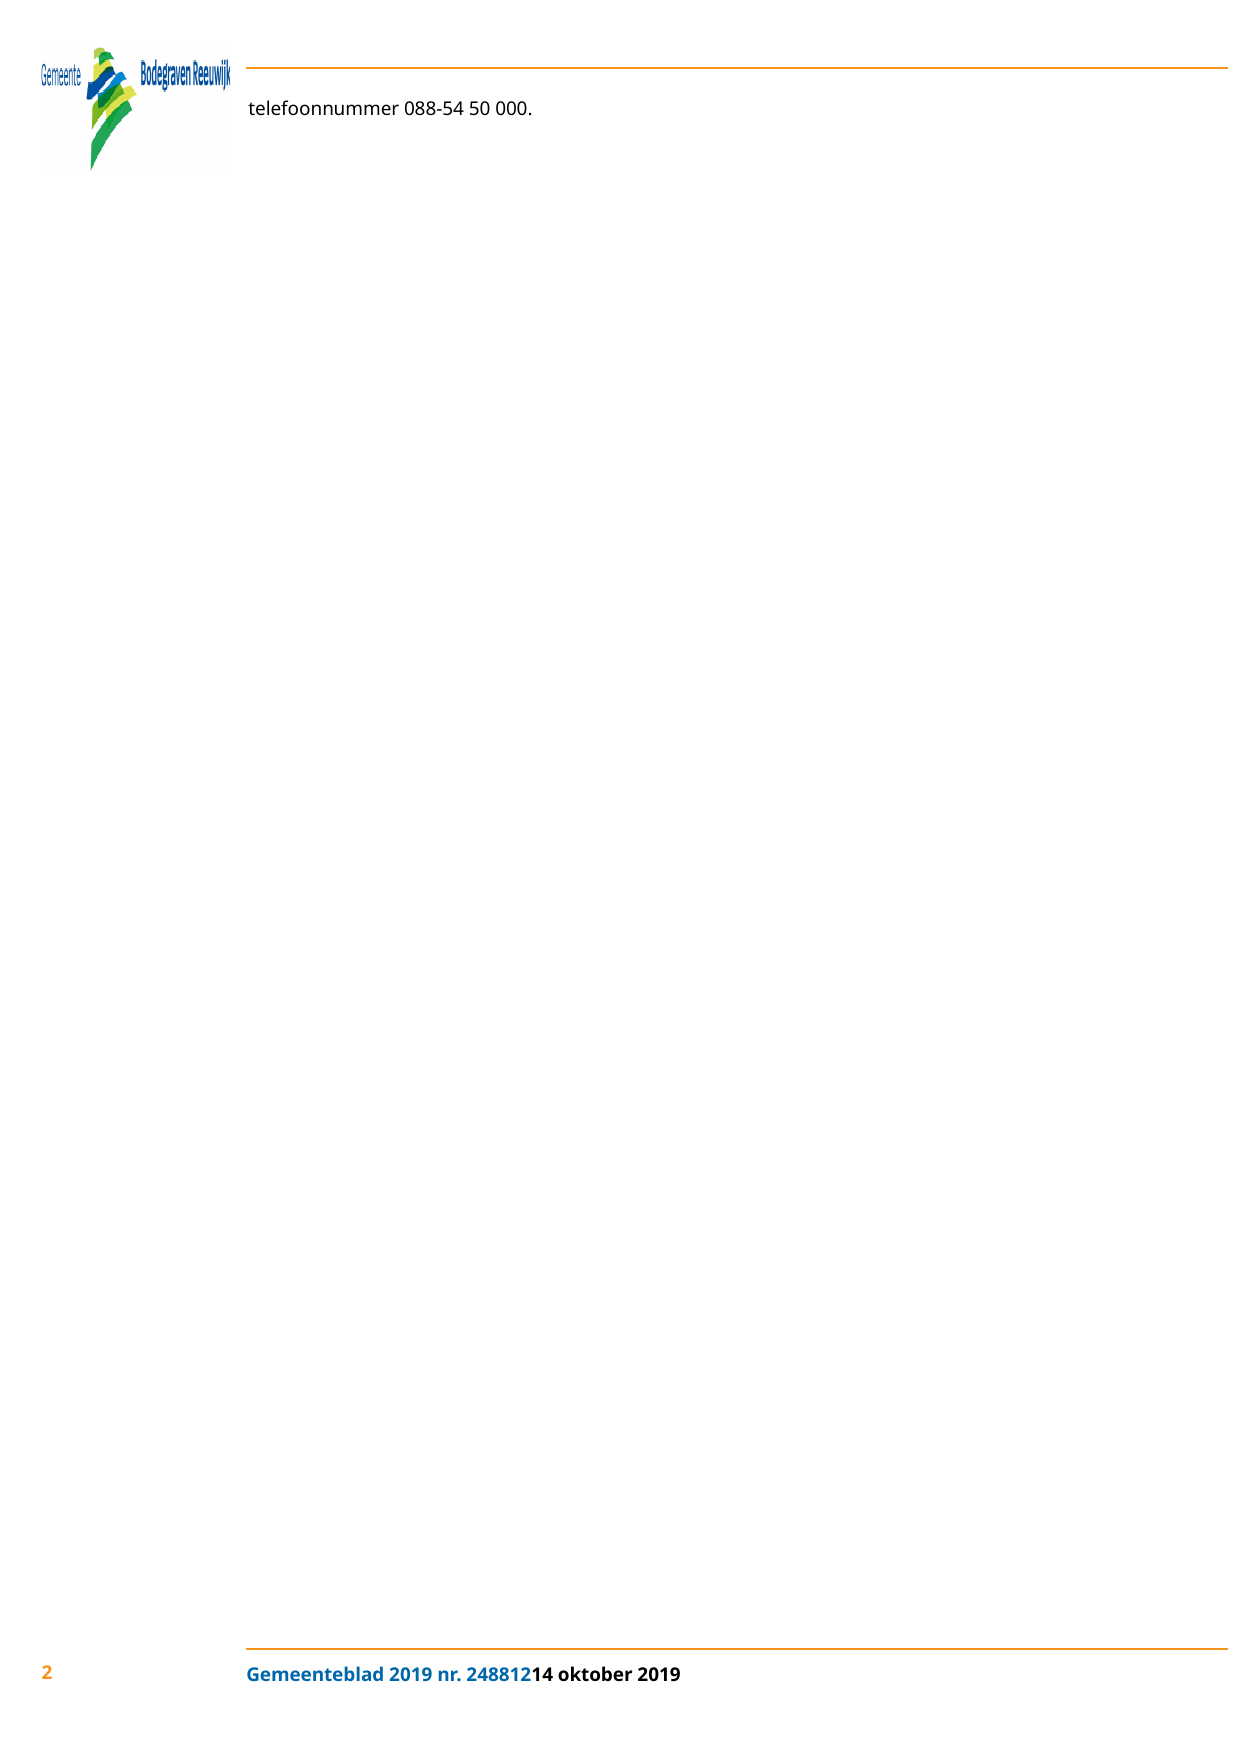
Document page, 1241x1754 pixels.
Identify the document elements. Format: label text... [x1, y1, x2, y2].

picture [41, 47, 231, 172]
text telefoonnummer 088-54 50 000. [248, 95, 1152, 121]
